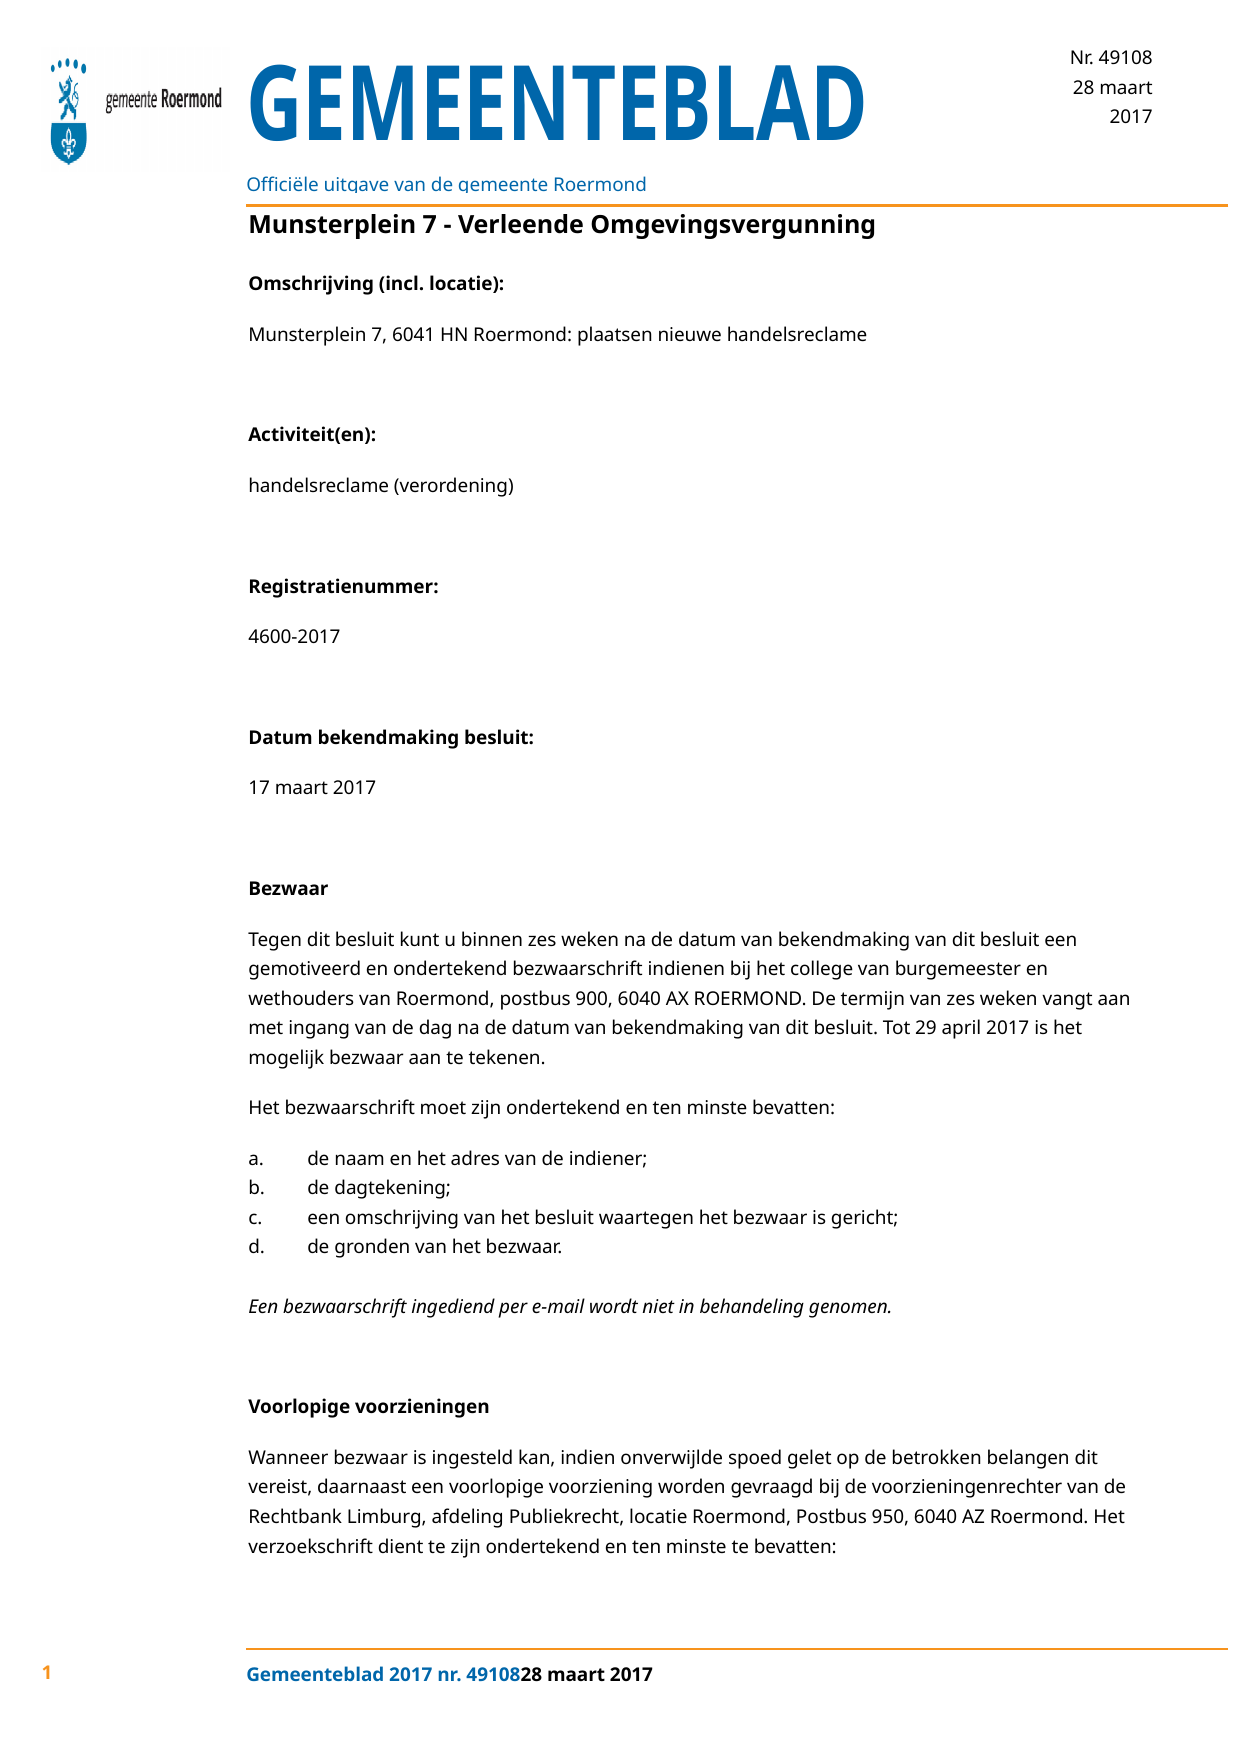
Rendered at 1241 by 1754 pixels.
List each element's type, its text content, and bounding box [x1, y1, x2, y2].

text handelsreclame (verordening) [248, 472, 1152, 498]
picture [41, 47, 231, 172]
list de dagtekening; [248, 1174, 1152, 1200]
text Omschrijving (incl. locatie): [248, 270, 1152, 296]
text Een bezwaarschrift ingediend per e-mail wordt niet in behandeling genomen. [248, 1293, 1152, 1318]
list de naam en het adres van de indiener; [248, 1145, 1152, 1171]
text Bezwaar [248, 875, 1152, 901]
text Voorlopige voorzieningen [248, 1394, 1152, 1419]
text Activiteit(en): [248, 422, 1152, 447]
list de gronden van het bezwaar. [248, 1234, 1152, 1259]
text Munsterplein 7, 6041 HN Roermond: plaatsen nieuwe handelsreclame [248, 321, 1152, 346]
text 17 maart 2017 [248, 774, 1152, 800]
text Munsterplein 7 - Verleende Omgevingsvergunning [248, 207, 1152, 241]
text Tegen dit besluit kunt u binnen zes weken na de datum van bekendmaking van dit besluit een gemotiveerd en ondertekend bezwaarschrift indienen bij het college van burgemeester en wethouders van Roermond, postbus 900, 6040 AX ROERMOND. De termijn van zes weken vangt aan met ingang van de dag na de datum van bekendmaking van dit besluit. Tot 29 april 2017 is het mogelijk bezwaar aan te tekenen. [248, 926, 1152, 1070]
text Wanneer bezwaar is ingesteld kan, indien onverwijlde spoed gelet op de betrokken belangen dit vereist, daarnaast een voorlopige voorziening worden gevraagd bij de voorzieningenrechter van de Rechtbank Limburg, afdeling Publiekrecht, locatie Roermond, Postbus 950, 6040 AZ Roermond. Het verzoekschrift dient te zijn ondertekend en ten minste te bevatten: [248, 1444, 1152, 1558]
text Registratienummer: [248, 573, 1152, 598]
text 4600-2017 [248, 623, 1152, 649]
text Datum bekendmaking besluit: [248, 724, 1152, 750]
text Het bezwaarschrift moet zijn ondertekend en ten minste bevatten: [248, 1094, 1152, 1120]
list een omschrijving van het besluit waartegen het bezwaar is gericht; [248, 1204, 1152, 1230]
